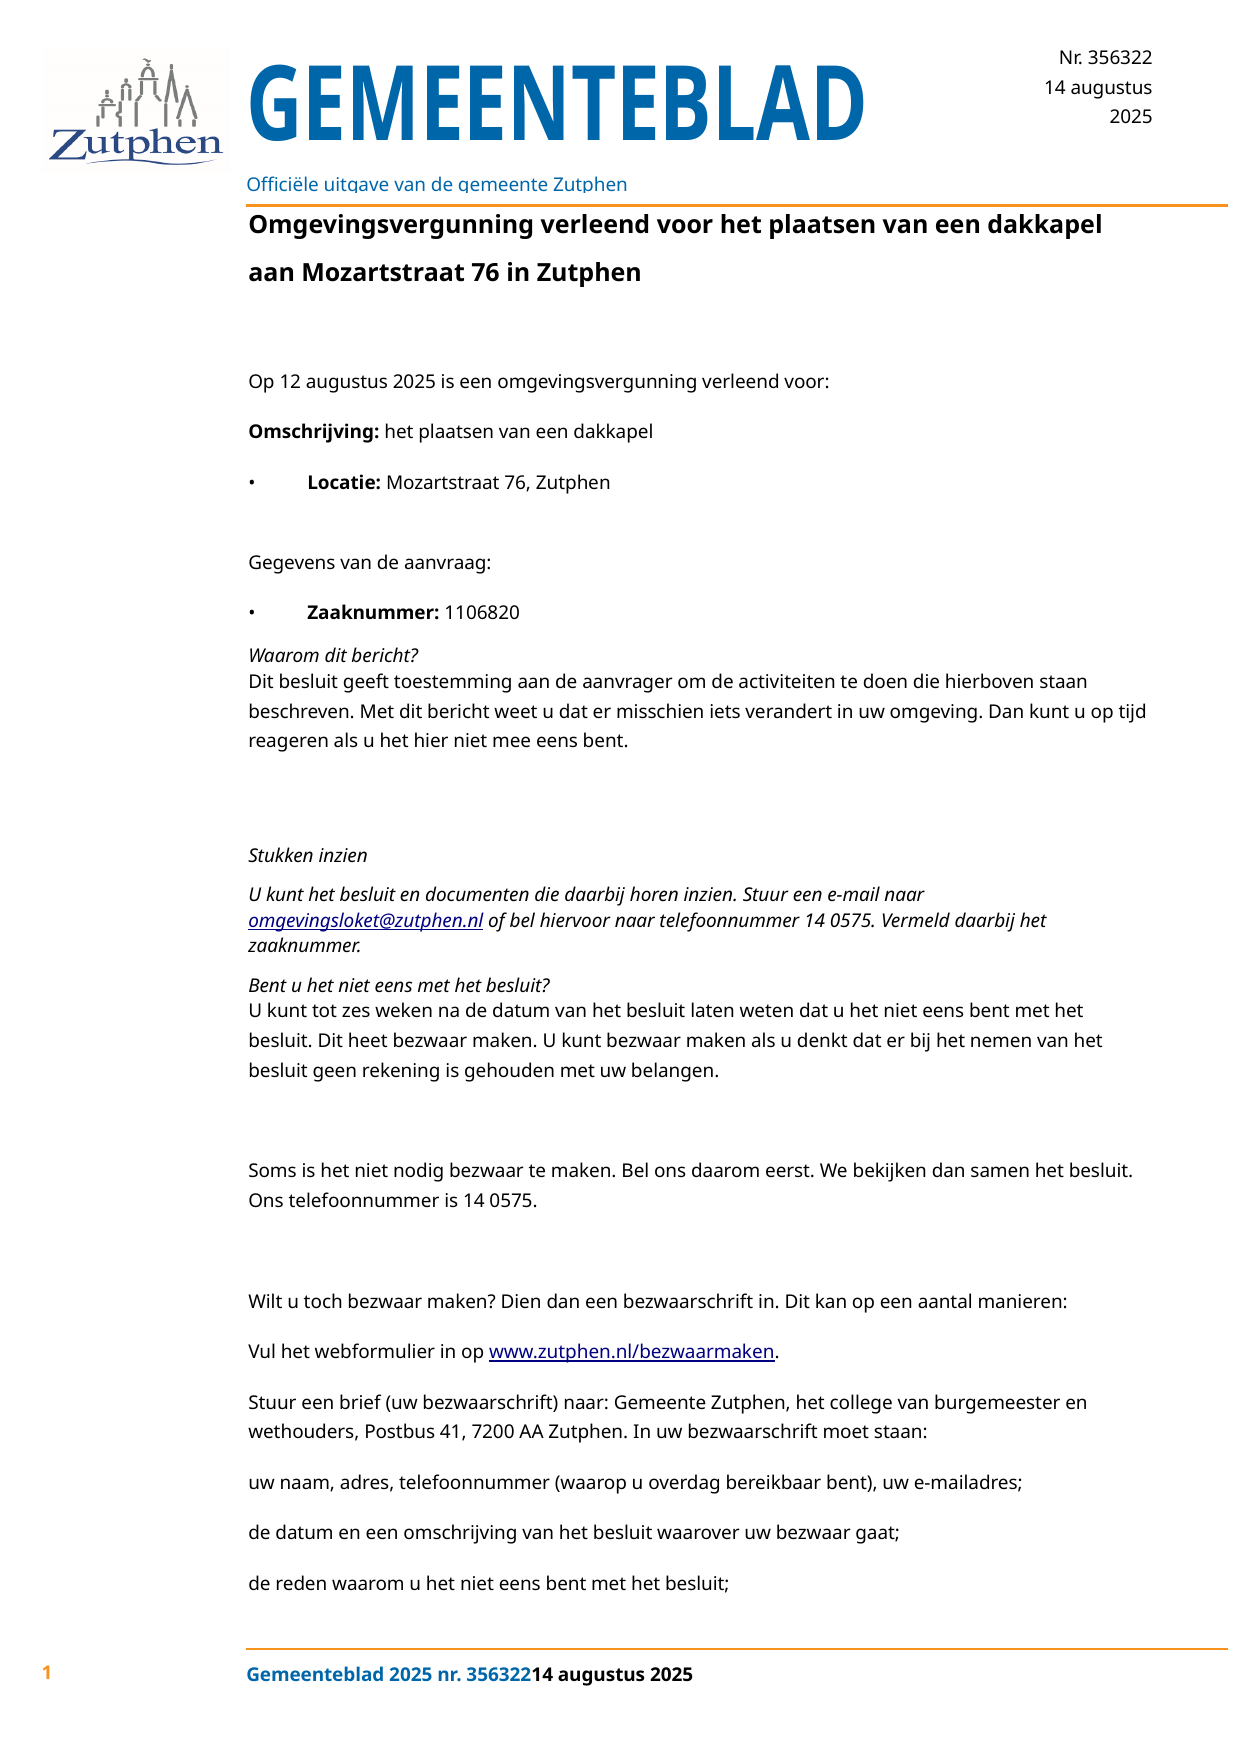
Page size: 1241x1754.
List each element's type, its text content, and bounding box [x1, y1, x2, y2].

text Stukken inzien [248, 842, 1152, 868]
text Vul het webformulier in op www.zutphen.nl/bezwaarmaken. [248, 1338, 1152, 1364]
picture [41, 47, 231, 172]
text Omschrijving: het plaatsen van een dakkapel [248, 419, 1152, 444]
text de datum en een omschrijving van het besluit waarover uw bezwaar gaat; [248, 1519, 1152, 1545]
text Op 12 augustus 2025 is een omgevingsvergunning verleend voor: [248, 368, 1152, 394]
text Soms is het niet nodig bezwaar te maken. Bel ons daarom eerst. We bekijken dan samen het besluit. Ons telefoonnummer is 14 0575. [248, 1158, 1152, 1213]
text U kunt tot zes weken na de datum van het besluit laten weten dat u het niet eens bent met het besluit. Dit heet bezwaar maken. U kunt bezwaar maken als u denkt dat er bij het nemen van het besluit geen rekening is gehouden met uw belangen. [248, 998, 1152, 1083]
text Bent u het niet eens met het besluit? [248, 972, 1152, 998]
list Locatie: Mozartstraat 76, Zutphen [248, 469, 1152, 495]
text de reden waarom u het niet eens bent met het besluit; [248, 1570, 1152, 1596]
text Gegevens van de aanvraag: [248, 549, 1152, 575]
text Waarom dit bericht? [248, 643, 1152, 668]
text Stuur een brief (uw bezwaarschrift) naar: Gemeente Zutphen, het college van burgemeester en wethouders, Postbus 41, 7200 AA Zutphen. In uw bezwaarschrift moet staan: [248, 1389, 1152, 1444]
text uw naam, adres, telefoonnummer (waarop u overdag bereikbaar bent), uw e-mailadres; [248, 1469, 1152, 1495]
text Wilt u toch bezwaar maken? Dien dan een bezwaarschrift in. Dit kan op een aantal manieren: [248, 1288, 1152, 1314]
text Omgevingsvergunning verleend voor het plaatsen van een dakkapel aan Mozartstraat 76 in Zutphen [248, 207, 1152, 288]
text Dit besluit geeft toestemming aan de aanvrager om de activiteiten te doen die hierboven staan beschreven. Met dit bericht weet u dat er misschien iets verandert in uw omgeving. Dan kunt u op tijd reageren als u het hier niet mee eens bent. [248, 668, 1152, 753]
text U kunt het besluit en documenten die daarbij horen inzien. Stuur een e-mail naar omgevingsloket@zutphen.nl of bel hiervoor naar telefoonnummer 14 0575. Vermeld daarbij het zaaknummer. [248, 881, 1152, 958]
list Zaaknummer: 1106820 [248, 599, 1152, 625]
